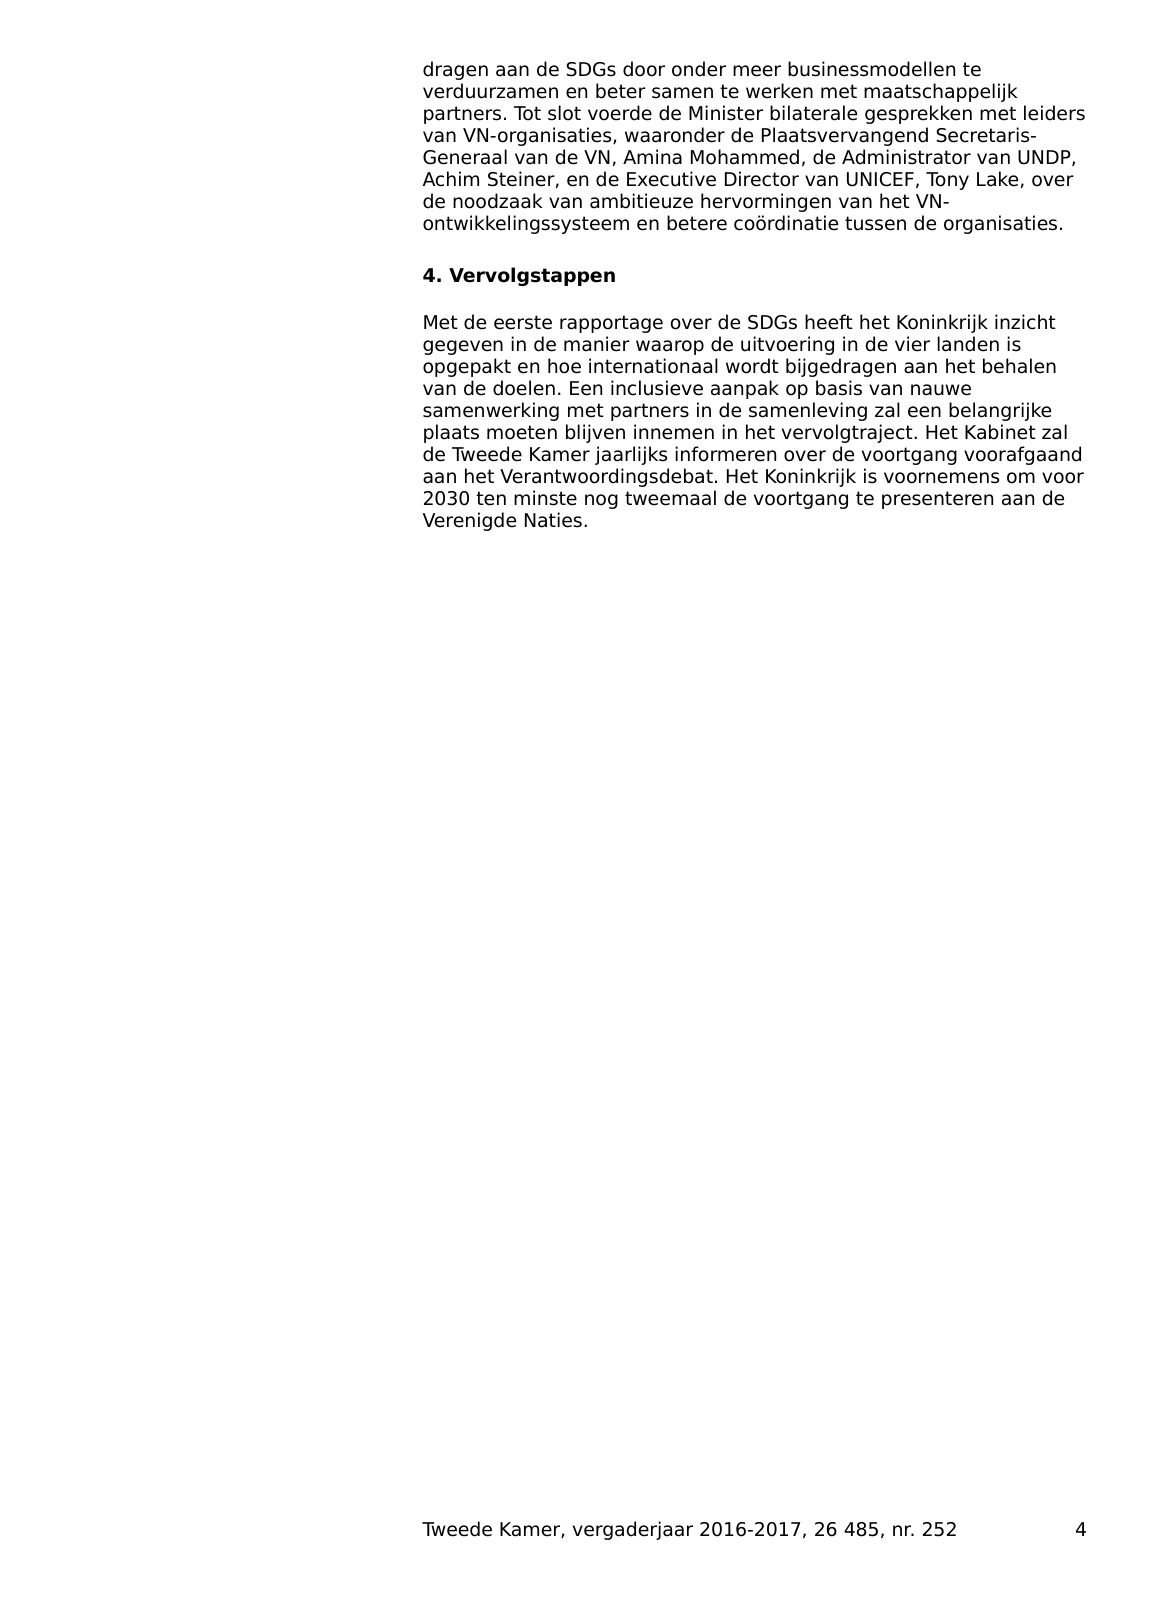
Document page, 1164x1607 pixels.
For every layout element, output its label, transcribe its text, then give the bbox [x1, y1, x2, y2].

subtitle 4. Vervolgstappen [422, 265, 1087, 287]
text dragen aan de SDGs door onder meer businessmodellen te verduurzamen en beter samen te werken met maatschappelijk partners. Tot slot voerde de Minister bilaterale gesprekken met leiders van VN-organisaties, waaronder de Plaatsvervangend Secretaris-Generaal van de VN, Amina Mohammed, de Administrator van UNDP, Achim Steiner, en de Executive Director van UNICEF, Tony Lake, over de noodzaak van ambitieuze hervormingen van het VN-ontwikkelingssysteem en betere coördinatie tussen de organisaties. [422, 59, 1087, 235]
text Met de eerste rapportage over de SDGs heeft het Koninkrijk inzicht gegeven in de manier waarop de uitvoering in de vier landen is opgepakt en hoe internationaal wordt bijgedragen aan het behalen van de doelen. Een inclusieve aanpak op basis van nauwe samenwerking met partners in de samenleving zal een belangrijke plaats moeten blijven innemen in het vervolgtraject. Het Kabinet zal de Tweede Kamer jaarlijks informeren over de voortgang voorafgaand aan het Verantwoordingsdebat. Het Koninkrijk is voornemens om voor 2030 ten minste nog tweemaal de voortgang te presenteren aan de Verenigde Naties. [422, 312, 1087, 532]
